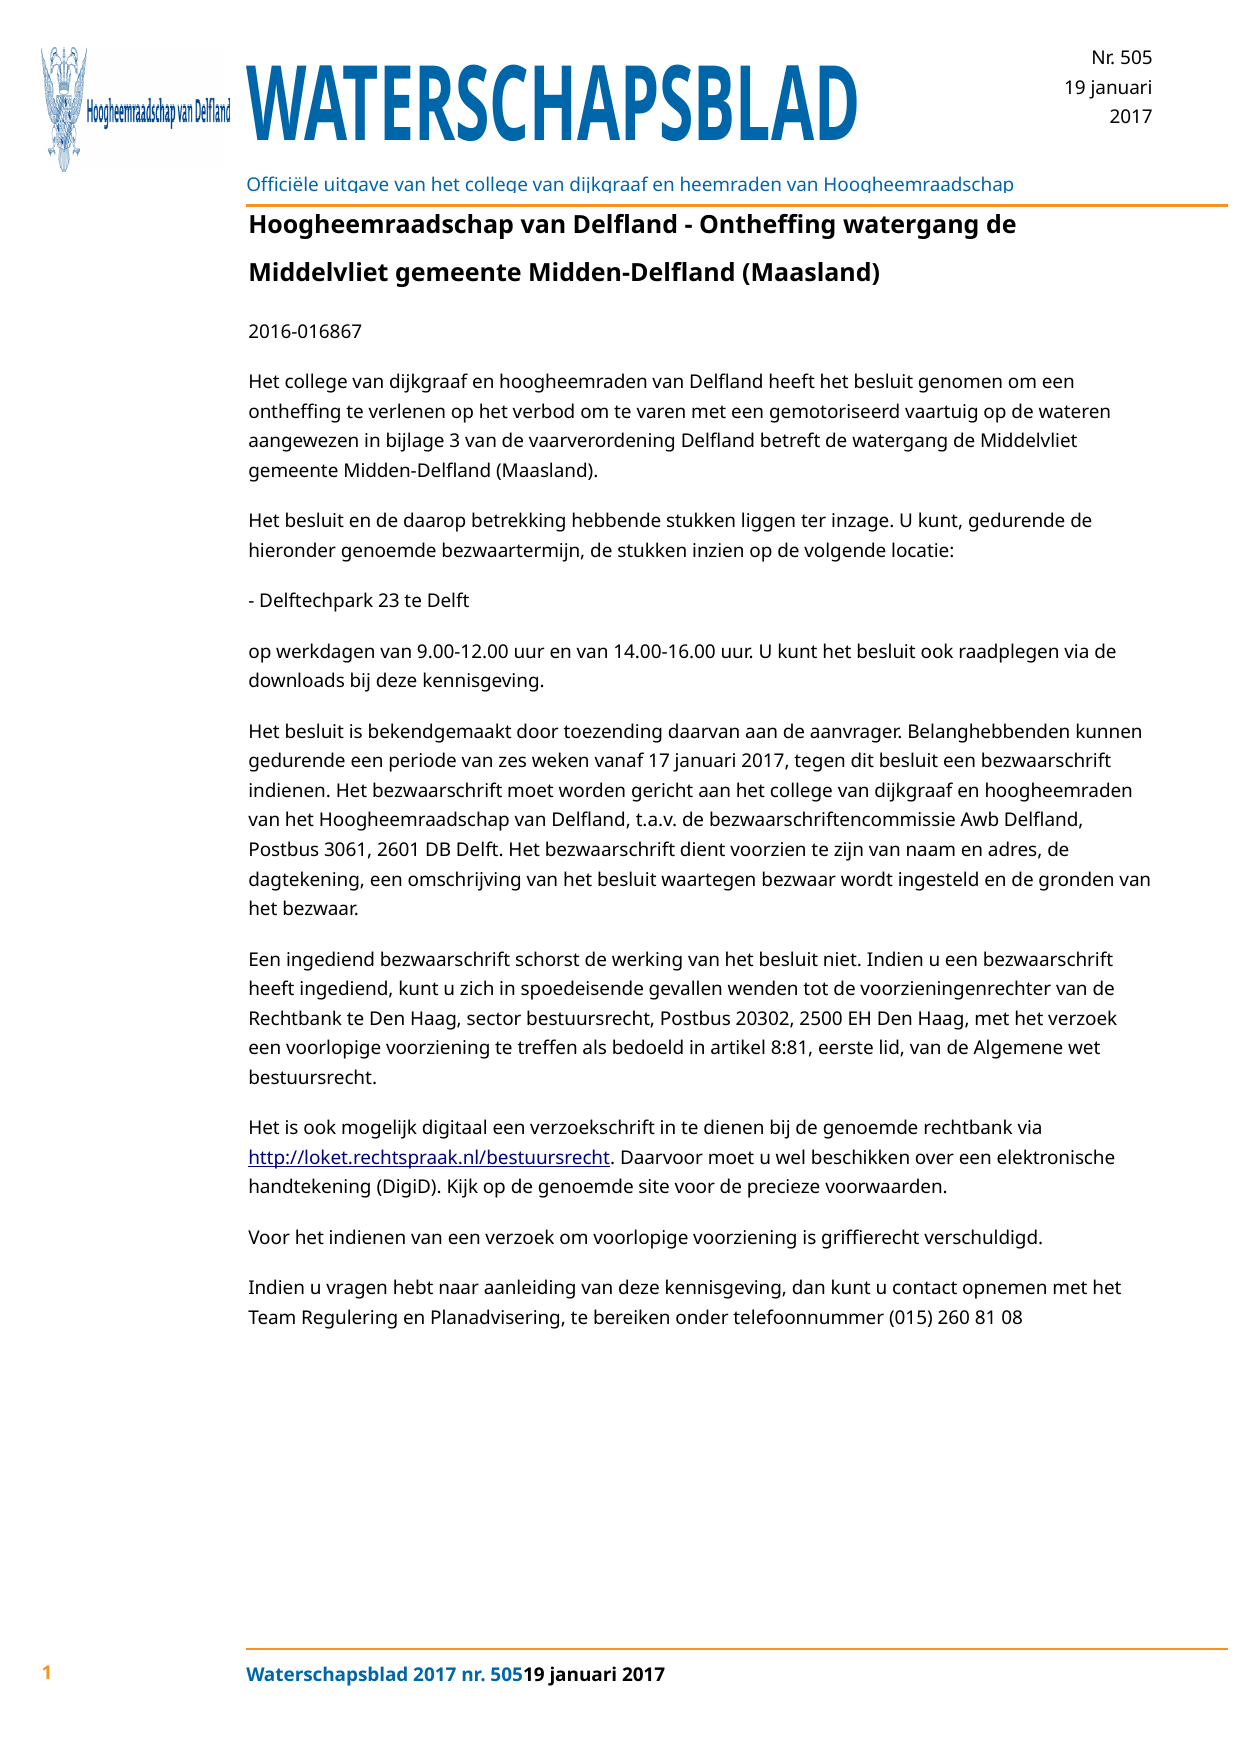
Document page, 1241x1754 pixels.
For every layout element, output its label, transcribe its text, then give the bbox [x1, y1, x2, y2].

text Een ingediend bezwaarschrift schorst de werking van het besluit niet. Indien u een bezwaarschrift heeft ingediend, kunt u zich in spoedeisende gevallen wenden tot de voorzieningenrechter van de Rechtbank te Den Haag, sector bestuursrecht, Postbus 20302, 2500 EH Den Haag, met het verzoek een voorlopige voorziening te treffen als bedoeld in artikel 8:81, eerste lid, van de Algemene wet bestuursrecht. [248, 946, 1152, 1090]
text Hoogheemraadschap van Delfland - Ontheffing watergang de Middelvliet gemeente Midden-Delfland (Maasland) [248, 207, 1152, 288]
text op werkdagen van 9.00-12.00 uur en van 14.00-16.00 uur. U kunt het besluit ook raadplegen via de downloads bij deze kennisgeving. [248, 638, 1152, 693]
text Voor het indienen van een verzoek om voorlopige voorziening is griffierecht verschuldigd. [248, 1224, 1152, 1250]
text Indien u vragen hebt naar aanleiding van deze kennisgeving, dan kunt u contact opnemen met het Team Regulering en Planadvisering, te bereiken onder telefoonnummer (015) 260 81 08 [248, 1274, 1152, 1330]
text Het is ook mogelijk digitaal een verzoekschrift in te dienen bij de genoemde rechtbank via http://loket.rechtspraak.nl/bestuursrecht. Daarvoor moet u wel beschikken over een elektronische handtekening (DigiD). Kijk op de genoemde site voor de precieze voorwaarden. [248, 1114, 1152, 1199]
picture [41, 47, 231, 172]
text - Delftechpark 23 te Delft [248, 587, 1152, 613]
text Het besluit en de daarop betrekking hebbende stukken liggen ter inzage. U kunt, gedurende de hieronder genoemde bezwaartermijn, de stukken inzien op de volgende locatie: [248, 507, 1152, 563]
text Het besluit is bekendgemaakt door toezending daarvan aan de aanvrager. Belanghebbenden kunnen gedurende een periode van zes weken vanaf 17 januari 2017, tegen dit besluit een bezwaarschrift indienen. Het bezwaarschrift moet worden gericht aan het college van dijkgraaf en hoogheemraden van het Hoogheemraadschap van Delfland, t.a.v. de bezwaarschriftencommissie Awb Delfland, Postbus 3061, 2601 DB Delft. Het bezwaarschrift dient voorzien te zijn van naam en adres, de dagtekening, een omschrijving van het besluit waartegen bezwaar wordt ingesteld en de gronden van het bezwaar. [248, 718, 1152, 921]
text Het college van dijkgraaf en hoogheemraden van Delfland heeft het besluit genomen om een ontheffing te verlenen op het verbod om te varen met een gemotoriseerd vaartuig op de wateren aangewezen in bijlage 3 van de vaarverordening Delfland betreft de watergang de Middelvliet gemeente Midden-Delfland (Maasland). [248, 368, 1152, 483]
text 2016-016867 [248, 318, 1152, 344]
